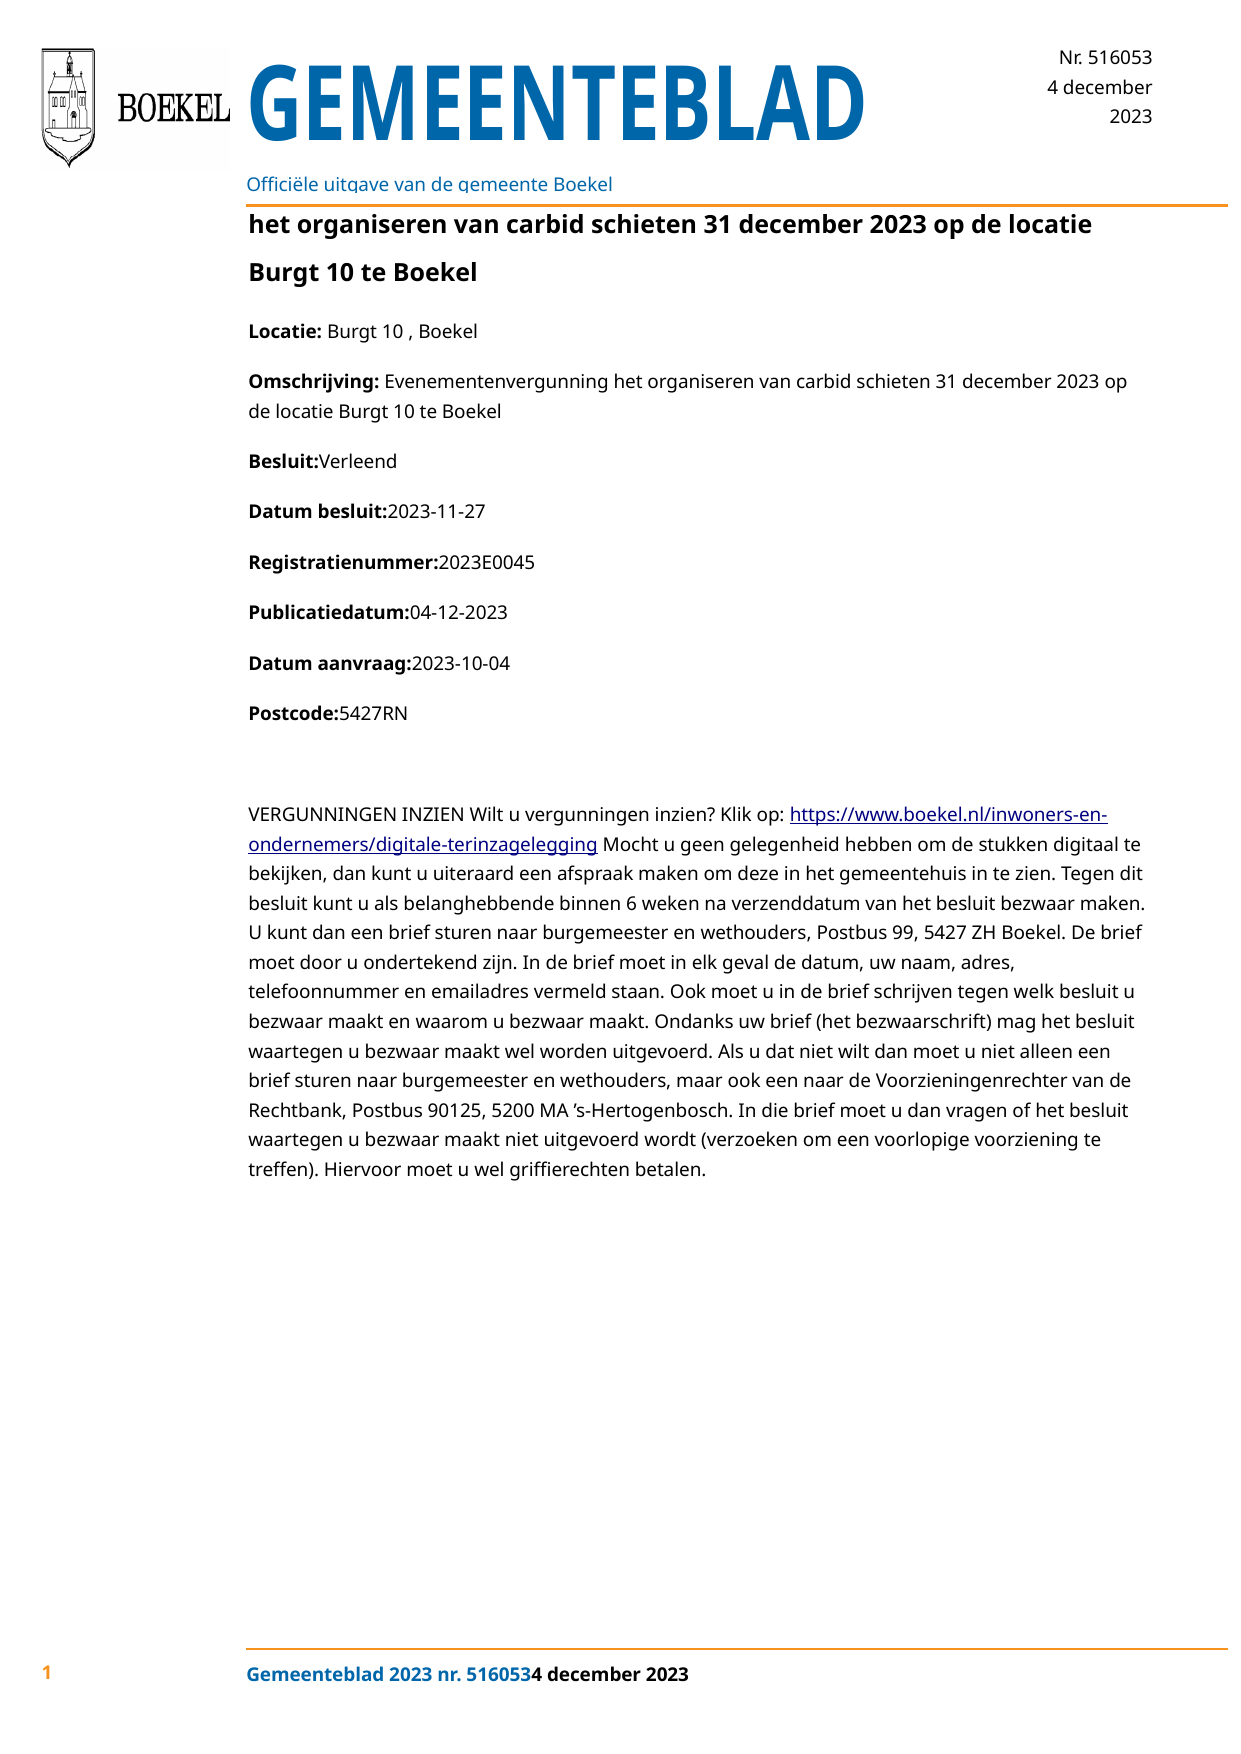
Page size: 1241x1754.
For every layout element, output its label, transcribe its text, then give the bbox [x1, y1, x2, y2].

text Postcode:5427RN [248, 700, 1152, 726]
picture [41, 47, 231, 172]
text VERGUNNINGEN INZIEN Wilt u vergunningen inzien? Klik op: https://www.boekel.nl/inwoners-en-ondernemers/digitale-terinzagelegging Mocht u geen gelegenheid hebben om de stukken digitaal te bekijken, dan kunt u uiteraard een afspraak maken om deze in het gemeentehuis in te zien. Tegen dit besluit kunt u als belanghebbende binnen 6 weken na verzenddatum van het besluit bezwaar maken. U kunt dan een brief sturen naar burgemeester en wethouders, Postbus 99, 5427 ZH Boekel. De brief moet door u ondertekend zijn. In de brief moet in elk geval de datum, uw naam, adres, telefoonnummer en emailadres vermeld staan. Ook moet u in de brief schrijven tegen welk besluit u bezwaar maakt en waarom u bezwaar maakt. Ondanks uw brief (het bezwaarschrift) mag het besluit waartegen u bezwaar maakt wel worden uitgevoerd. Als u dat niet wilt dan moet u niet alleen een brief sturen naar burgemeester en wethouders, maar ook een naar de Voorzieningenrechter van de Rechtbank, Postbus 90125, 5200 MA ’s-Hertogenbosch. In die brief moet u dan vragen of het besluit waartegen u bezwaar maakt niet uitgevoerd wordt (verzoeken om een voorlopige voorziening te treffen). Hiervoor moet u wel griffierechten betalen. [248, 801, 1152, 1182]
text Locatie: Burgt 10 , Boekel [248, 318, 1152, 344]
text Datum aanvraag:2023-10-04 [248, 650, 1152, 676]
text het organiseren van carbid schieten 31 december 2023 op de locatie Burgt 10 te Boekel [248, 207, 1152, 288]
text Publicatiedatum:04-12-2023 [248, 599, 1152, 625]
text Datum besluit:2023-11-27 [248, 499, 1152, 524]
text Registratienummer:2023E0045 [248, 549, 1152, 575]
text Besluit:Verleend [248, 448, 1152, 474]
text Omschrijving: Evenementenvergunning het organiseren van carbid schieten 31 december 2023 op de locatie Burgt 10 te Boekel [248, 368, 1152, 424]
